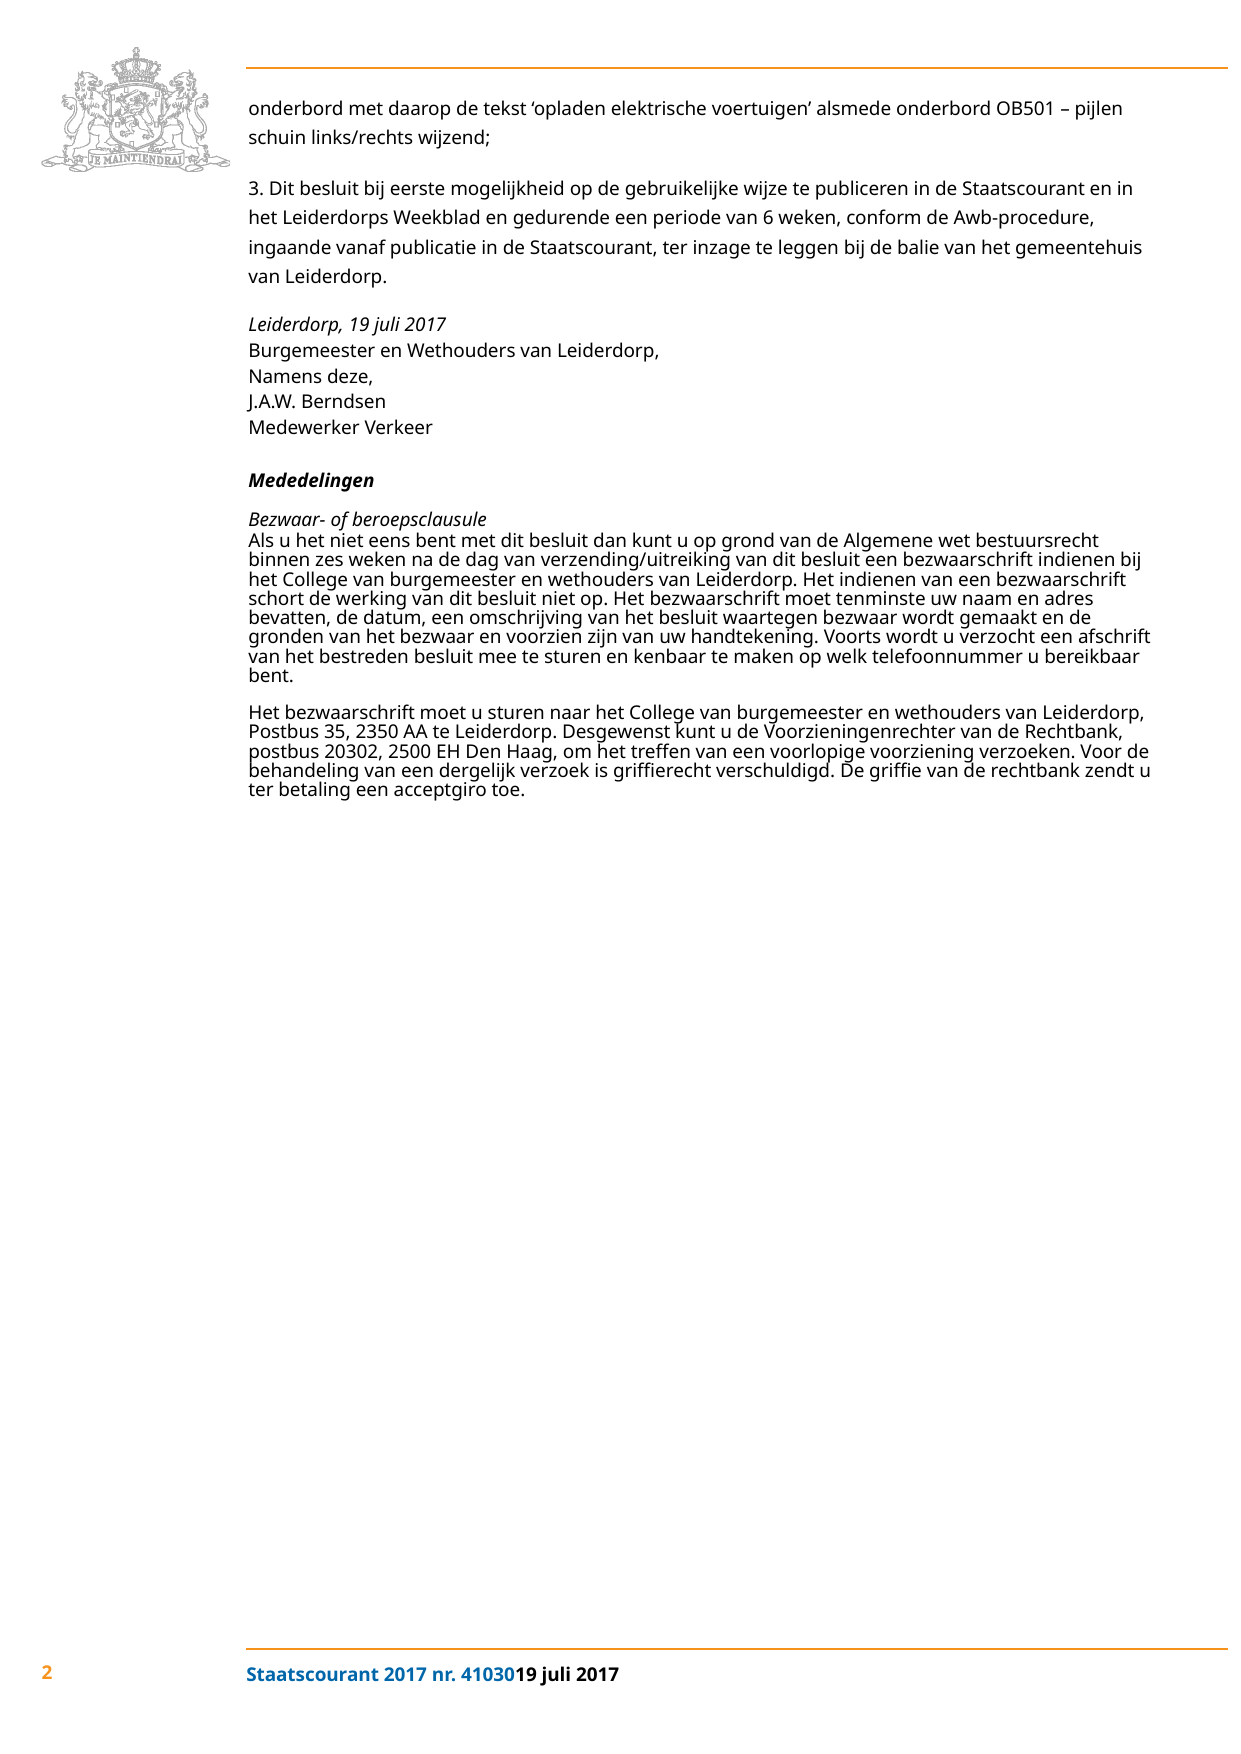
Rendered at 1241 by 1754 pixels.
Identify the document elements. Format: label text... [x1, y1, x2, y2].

picture [41, 47, 231, 172]
text Het bezwaarschrift moet u sturen naar het College van burgemeester en wethouders van Leiderdorp, Postbus 35, 2350 AA te Leiderdorp. Desgewenst kunt u de Voorzieningenrechter van de Rechtbank, postbus 20302, 2500 EH Den Haag, om het treffen van een voorlopige voorziening verzoeken. Voor de behandeling van een dergelijk verzoek is griffierecht verschuldigd. De griffie van de rechtbank zendt u ter betaling een acceptgiro toe. [248, 704, 1152, 800]
text J.A.W. Berndsen [248, 388, 1152, 414]
text onderbord met daarop de tekst ‘opladen elektrische voertuigen’ alsmede onderbord OB501 – pijlen schuin links/rechts wijzend; [248, 95, 1152, 150]
text Bezwaar- of beroepsclausule [248, 506, 1152, 532]
text Burgemeester en Wethouders van Leiderdorp, [248, 337, 1152, 363]
text 3. Dit besluit bij eerste mogelijkheid op de gebruikelijke wijze te publiceren in de Staatscourant en in het Leiderdorps Weekblad en gedurende een periode van 6 weken, conform de Awb-procedure, ingaande vanaf publicatie in de Staatscourant, ter inzage te leggen bij de balie van het gemeentehuis van Leiderdorp. [248, 175, 1152, 289]
text Leiderdorp, 19 juli 2017 [248, 311, 1152, 337]
text Namens deze, [248, 363, 1152, 388]
text Medewerker Verkeer [248, 414, 1152, 440]
text Als u het niet eens bent met dit besluit dan kunt u op grond van de Algemene wet bestuursrecht binnen zes weken na de dag van verzending/uitreiking van dit besluit een bezwaarschrift indienen bij het College van burgemeester en wethouders van Leiderdorp. Het indienen van een bezwaarschrift schort de werking van dit besluit niet op. Het bezwaarschrift moet tenminste uw naam en adres bevatten, de datum, een omschrijving van het besluit waartegen bezwaar wordt gemaakt en de gronden van het bezwaar en voorzien zijn van uw handtekening. Voorts wordt u verzocht een afschrift van het bestreden besluit mee te sturen en kenbaar te maken op welk telefoonnummer u bereikbaar bent. [248, 532, 1152, 686]
text Mededelingen [248, 467, 1152, 493]
